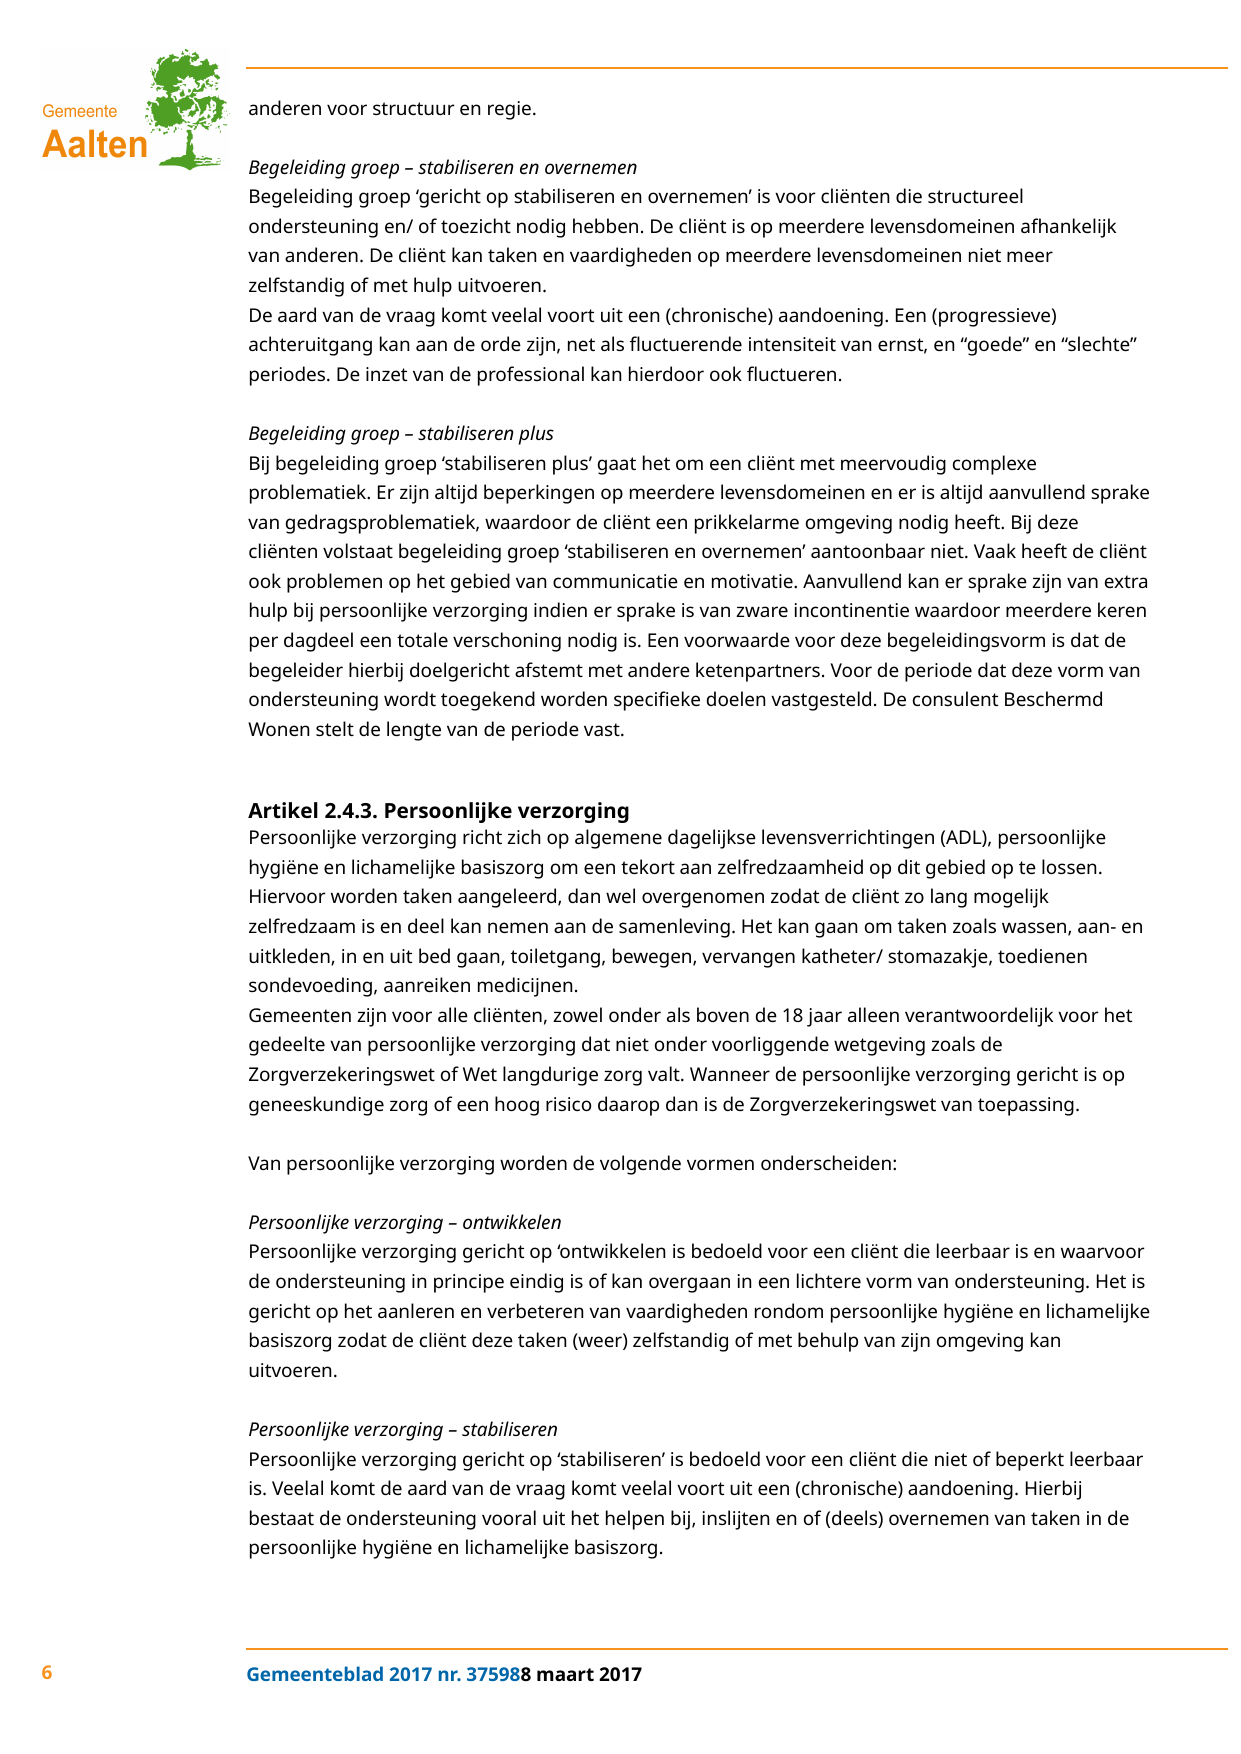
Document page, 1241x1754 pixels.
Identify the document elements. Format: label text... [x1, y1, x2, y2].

text Persoonlijke verzorging gericht op ‘stabiliseren’ is bedoeld voor een cliënt die niet of beperkt leerbaar is. Veelal komt de aard van de vraag komt veelal voort uit een (chronische) aandoening. Hierbij bestaat de ondersteuning vooral uit het helpen bij, inslijten en of (deels) overnemen van taken in de persoonlijke hygiëne en lichamelijke basiszorg. [248, 1446, 1152, 1560]
text Bij begeleiding groep ‘stabiliseren plus’ gaat het om een cliënt met meervoudig complexe problematiek. Er zijn altijd beperkingen op meerdere levensdomeinen en er is altijd aanvullend sprake van gedragsproblematiek, waardoor de cliënt een prikkelarme omgeving nodig heeft. Bij deze cliënten volstaat begeleiding groep ‘stabiliseren en overnemen’ aantoonbaar niet. Vaak heeft de cliënt ook problemen op het gebied van communicatie en motivatie. Aanvullend kan er sprake zijn van extra hulp bij persoonlijke verzorging indien er sprake is van zware incontinentie waardoor meerdere keren per dagdeel een totale verschoning nodig is. Een voorwaarde voor deze begeleidingsvorm is dat de begeleider hierbij doelgericht afstemt met andere ketenpartners. Voor de periode dat deze vorm van ondersteuning wordt toegekend worden specifieke doelen vastgesteld. De consulent Beschermd Wonen stelt de lengte van de periode vast. [248, 450, 1152, 742]
text Van persoonlijke verzorging worden de volgende vormen onderscheiden: [248, 1150, 1152, 1176]
text Gemeenten zijn voor alle cliënten, zowel onder als boven de 18 jaar alleen verantwoordelijk voor het gedeelte van persoonlijke verzorging dat niet onder voorliggende wetgeving zoals de Zorgverzekeringswet of Wet langdurige zorg valt. Wanneer de persoonlijke verzorging gericht is op geneeskundige zorg of een hoog risico daarop dan is de Zorgverzekeringswet van toepassing. [248, 1002, 1152, 1116]
text Begeleiding groep ‘gericht op stabiliseren en overnemen’ is voor cliënten die structureel ondersteuning en/ of toezicht nodig hebben. De cliënt is op meerdere levensdomeinen afhankelijk van anderen. De cliënt kan taken en vaardigheden op meerdere levensdomeinen niet meer zelfstandig of met hulp uitvoeren. [248, 183, 1152, 298]
text Artikel 2.4.3. Persoonlijke verzorging [248, 796, 1152, 824]
text Begeleiding groep – stabiliseren en overnemen [248, 154, 1152, 180]
picture [41, 47, 231, 172]
text Persoonlijke verzorging – ontwikkelen [248, 1209, 1152, 1235]
text Persoonlijke verzorging gericht op ‘ontwikkelen is bedoeld voor een cliënt die leerbaar is en waarvoor de ondersteuning in principe eindig is of kan overgaan in een lichtere vorm van ondersteuning. Het is gericht op het aanleren en verbeteren van vaardigheden rondom persoonlijke hygiëne en lichamelijke basiszorg zodat de cliënt deze taken (weer) zelfstandig of met behulp van zijn omgeving kan uitvoeren. [248, 1239, 1152, 1383]
text Persoonlijke verzorging – stabiliseren [248, 1416, 1152, 1442]
text De aard van de vraag komt veelal voort uit een (chronische) aandoening. Een (progressieve) achteruitgang kan aan de orde zijn, net als fluctuerende intensiteit van ernst, en “goede” en “slechte” periodes. De inzet van de professional kan hierdoor ook fluctueren. [248, 302, 1152, 387]
text Persoonlijke verzorging richt zich op algemene dagelijkse levensverrichtingen (ADL), persoonlijke hygiëne en lichamelijke basiszorg om een tekort aan zelfredzaamheid op dit gebied op te lossen. Hiervoor worden taken aangeleerd, dan wel overgenomen zodat de cliënt zo lang mogelijk zelfredzaam is en deel kan nemen aan de samenleving. Het kan gaan om taken zoals wassen, aan- en uitkleden, in en uit bed gaan, toiletgang, bewegen, vervangen katheter/ stomazakje, toedienen sondevoeding, aanreiken medicijnen. [248, 824, 1152, 998]
text Begeleiding groep – stabiliseren plus [248, 420, 1152, 446]
text anderen voor structuur en regie. [248, 95, 1152, 121]
